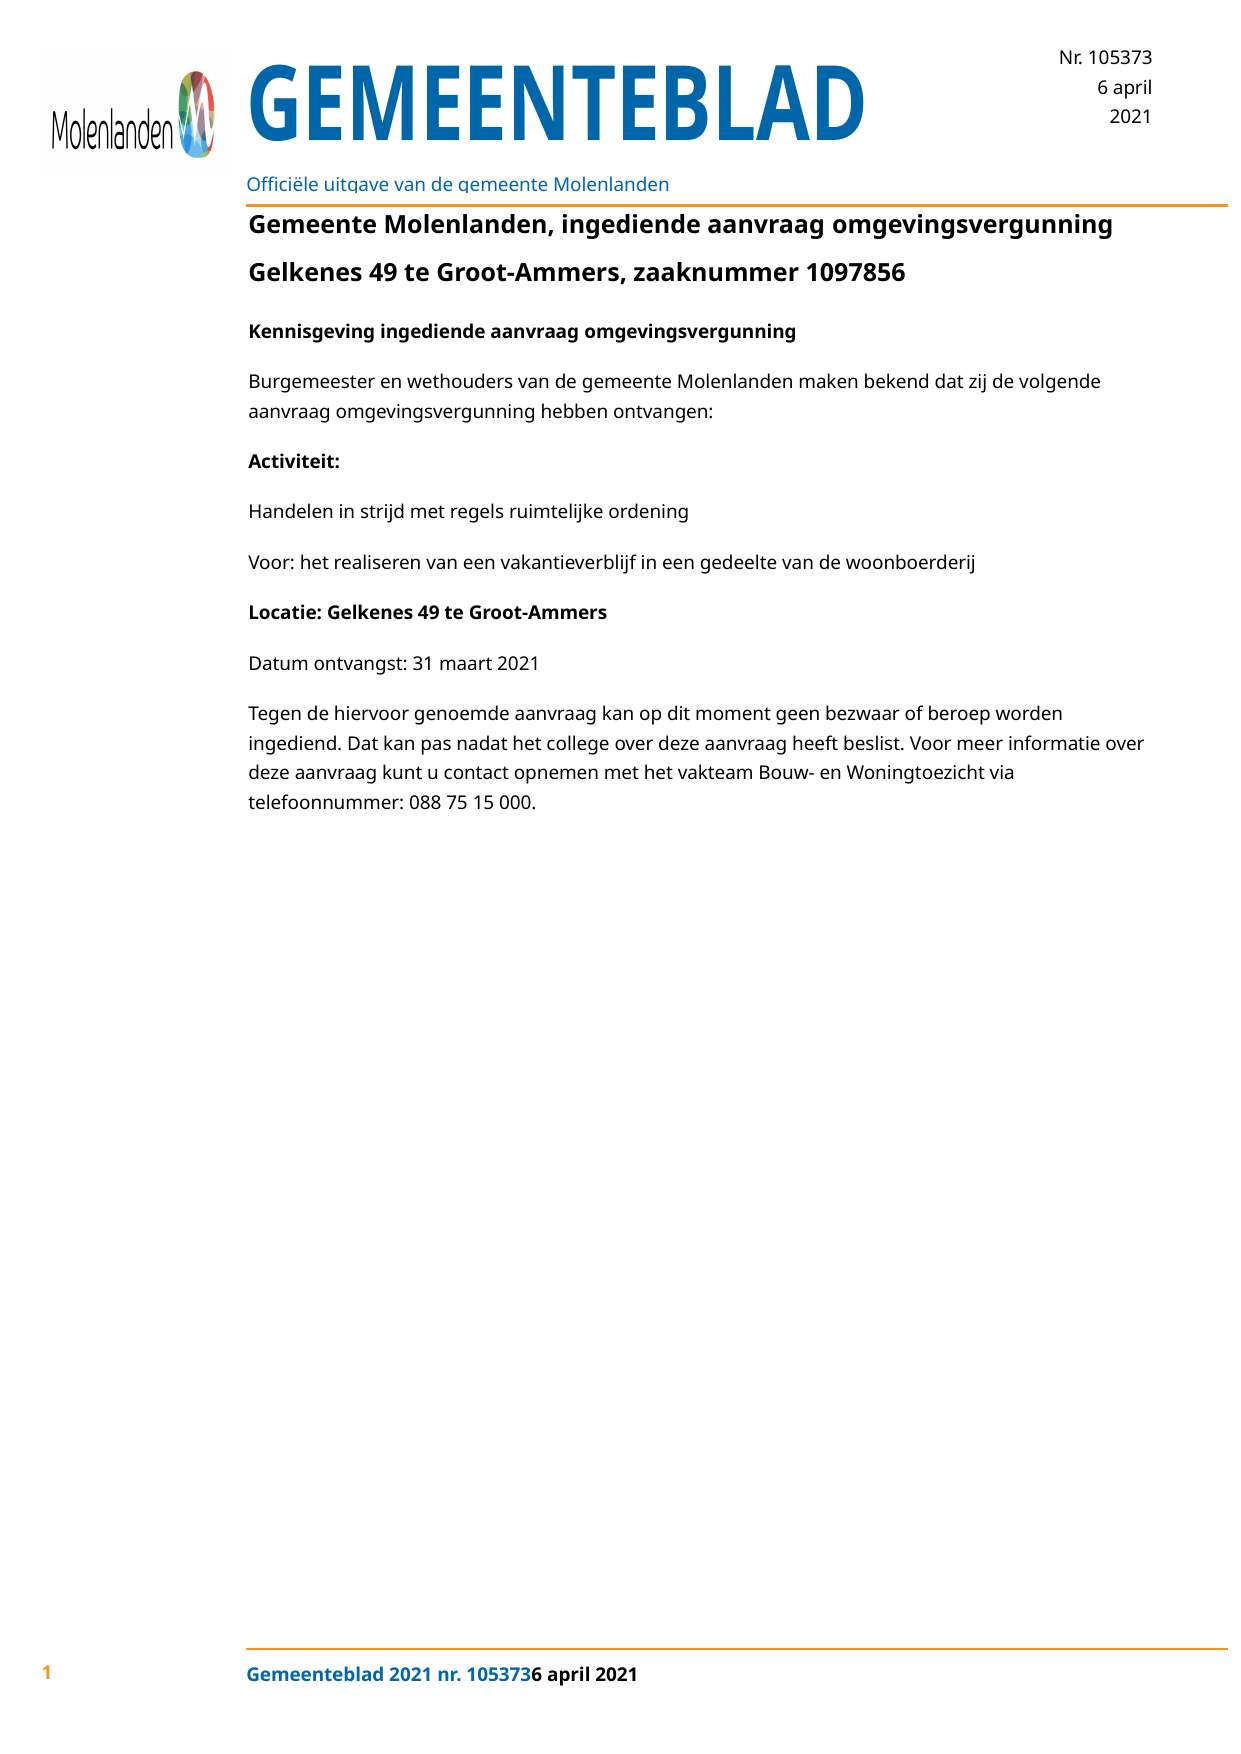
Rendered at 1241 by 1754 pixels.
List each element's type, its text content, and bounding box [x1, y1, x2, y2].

text Gemeente Molenlanden, ingediende aanvraag omgevingsvergunning Gelkenes 49 te Groot-Ammers, zaaknummer 1097856 [248, 207, 1152, 288]
text Activiteit: [248, 448, 1152, 474]
text Voor: het realiseren van een vakantieverblijf in een gedeelte van de woonboerderij [248, 549, 1152, 575]
text Datum ontvangst: 31 maart 2021 [248, 650, 1152, 676]
text Kennisgeving ingediende aanvraag omgevingsvergunning [248, 318, 1152, 344]
text Handelen in strijd met regels ruimtelijke ordening [248, 499, 1152, 524]
text Locatie: Gelkenes 49 te Groot-Ammers [248, 599, 1152, 625]
picture [41, 47, 231, 172]
text Tegen de hiervoor genoemde aanvraag kan op dit moment geen bezwaar of beroep worden ingediend. Dat kan pas nadat het college over deze aanvraag heeft beslist. Voor meer informatie over deze aanvraag kunt u contact opnemen met het vakteam Bouw- en Woningtoezicht via telefoonnummer: 088 75 15 000. [248, 700, 1152, 815]
text Burgemeester en wethouders van de gemeente Molenlanden maken bekend dat zij de volgende aanvraag omgevingsvergunning hebben ontvangen: [248, 368, 1152, 424]
